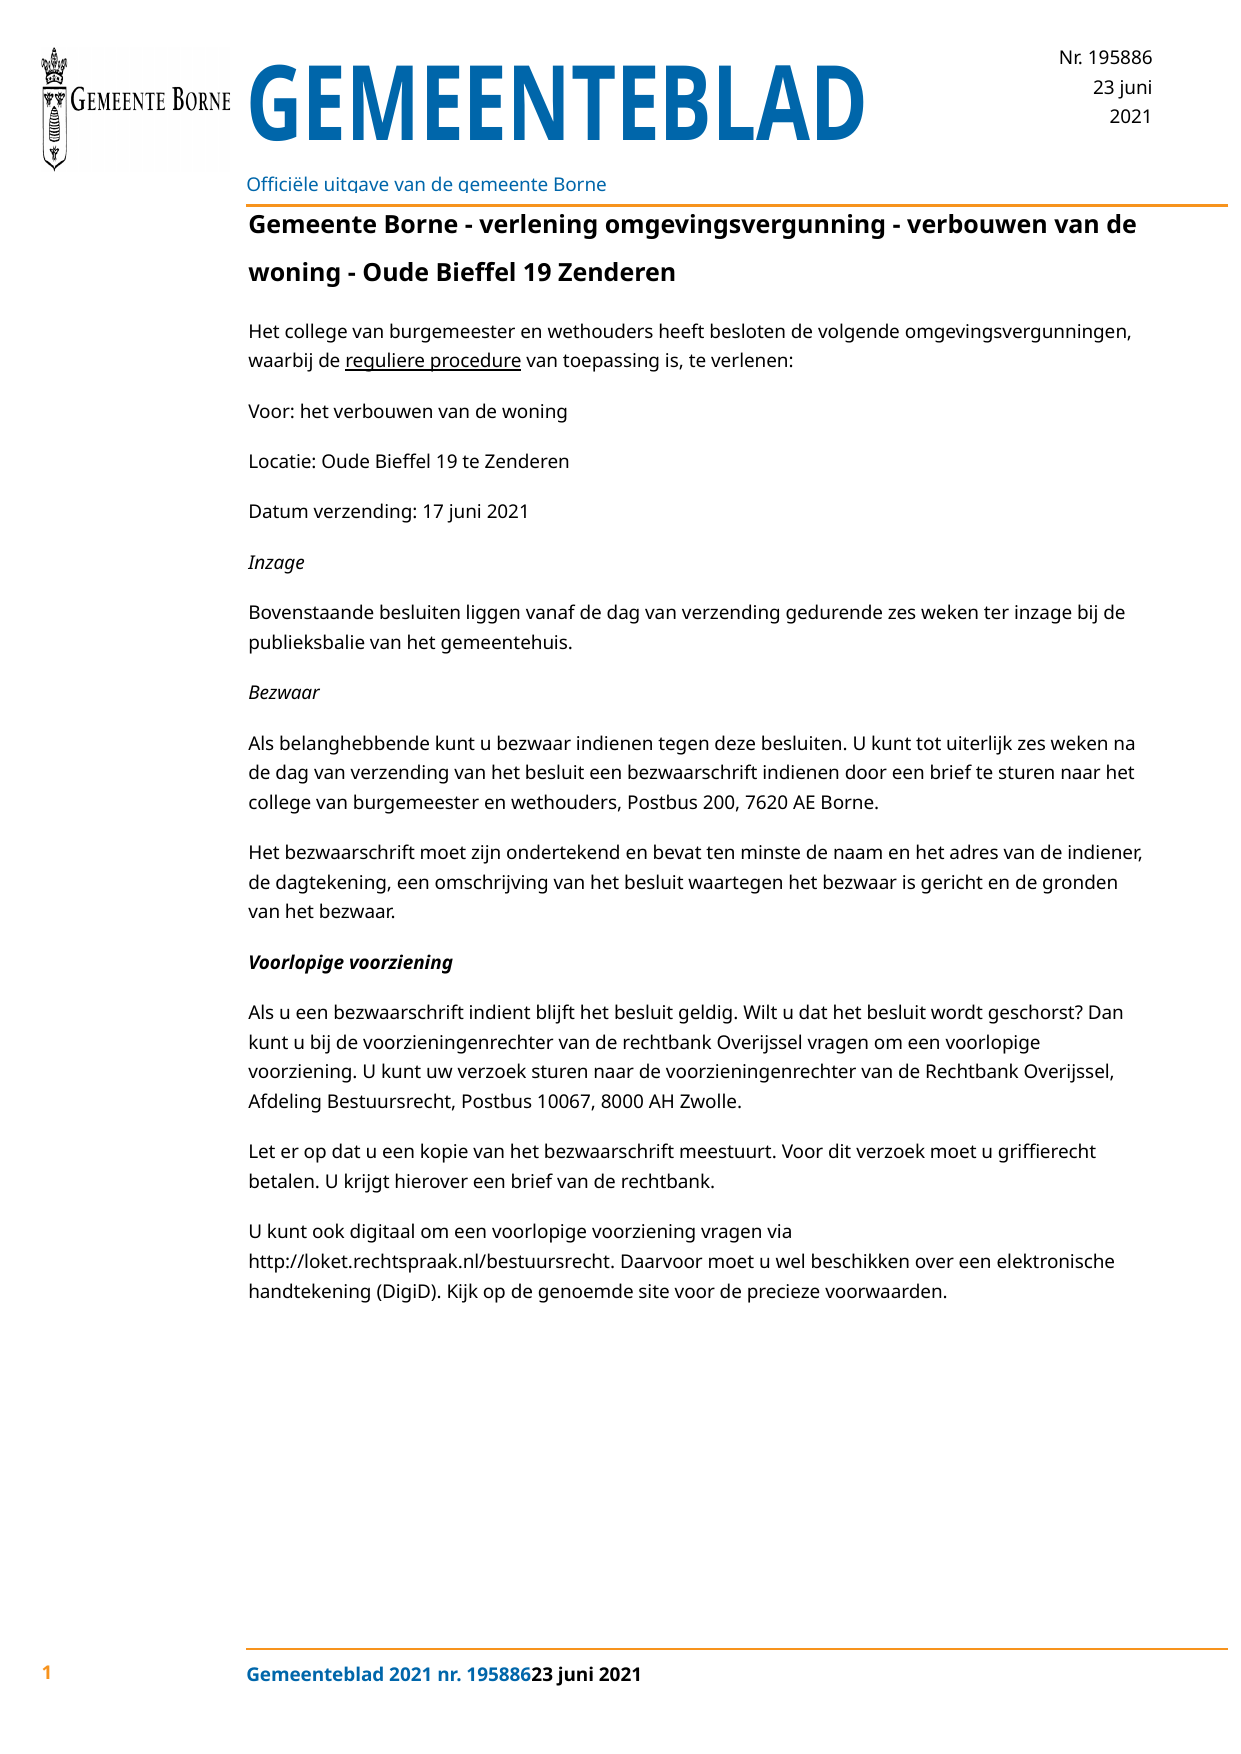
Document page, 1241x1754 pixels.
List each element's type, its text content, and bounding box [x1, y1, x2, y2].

text Inzage [248, 549, 1152, 575]
text U kunt ook digitaal om een voorlopige voorziening vragen via http://loket.rechtspraak.nl/bestuursrecht. Daarvoor moet u wel beschikken over een elektronische handtekening (DigiD). Kijk op de genoemde site voor de precieze voorwaarden. [248, 1219, 1152, 1304]
text Bovenstaande besluiten liggen vanaf de dag van verzending gedurende zes weken ter inzage bij de publieksbalie van het gemeentehuis. [248, 599, 1152, 655]
text Als belanghebbende kunt u bezwaar indienen tegen deze besluiten. U kunt tot uiterlijk zes weken na de dag van verzending van het besluit een bezwaarschrift indienen door een brief te sturen naar het college van burgemeester en wethouders, Postbus 200, 7620 AE Borne. [248, 730, 1152, 815]
text Datum verzending: 17 juni 2021 [248, 499, 1152, 524]
picture [41, 47, 231, 172]
text Gemeente Borne - verlening omgevingsvergunning - verbouwen van de woning - Oude Bieffel 19 Zenderen [248, 207, 1152, 288]
text Bezwaar [248, 679, 1152, 705]
text Het bezwaarschrift moet zijn ondertekend en bevat ten minste de naam en het adres van de indiener, de dagtekening, een omschrijving van het besluit waartegen het bezwaar is gericht en de gronden van het bezwaar. [248, 839, 1152, 924]
text Voor: het verbouwen van de woning [248, 398, 1152, 424]
text Als u een bezwaarschrift indient blijft het besluit geldig. Wilt u dat het besluit wordt geschorst? Dan kunt u bij de voorzieningenrechter van de rechtbank Overijssel vragen om een voorlopige voorziening. U kunt uw verzoek sturen naar de voorzieningenrechter van de Rechtbank Overijssel, Afdeling Bestuursrecht, Postbus 10067, 8000 AH Zwolle. [248, 999, 1152, 1114]
text Het college van burgemeester en wethouders heeft besloten de volgende omgevingsvergunningen, waarbij de reguliere procedure van toepassing is, te verlenen: [248, 318, 1152, 373]
text Let er op dat u een kopie van het bezwaarschrift meestuurt. Voor dit verzoek moet u griffierecht betalen. U krijgt hierover een brief van de rechtbank. [248, 1139, 1152, 1194]
text Locatie: Oude Bieffel 19 te Zenderen [248, 448, 1152, 474]
text Voorlopige voorziening [248, 949, 1152, 975]
